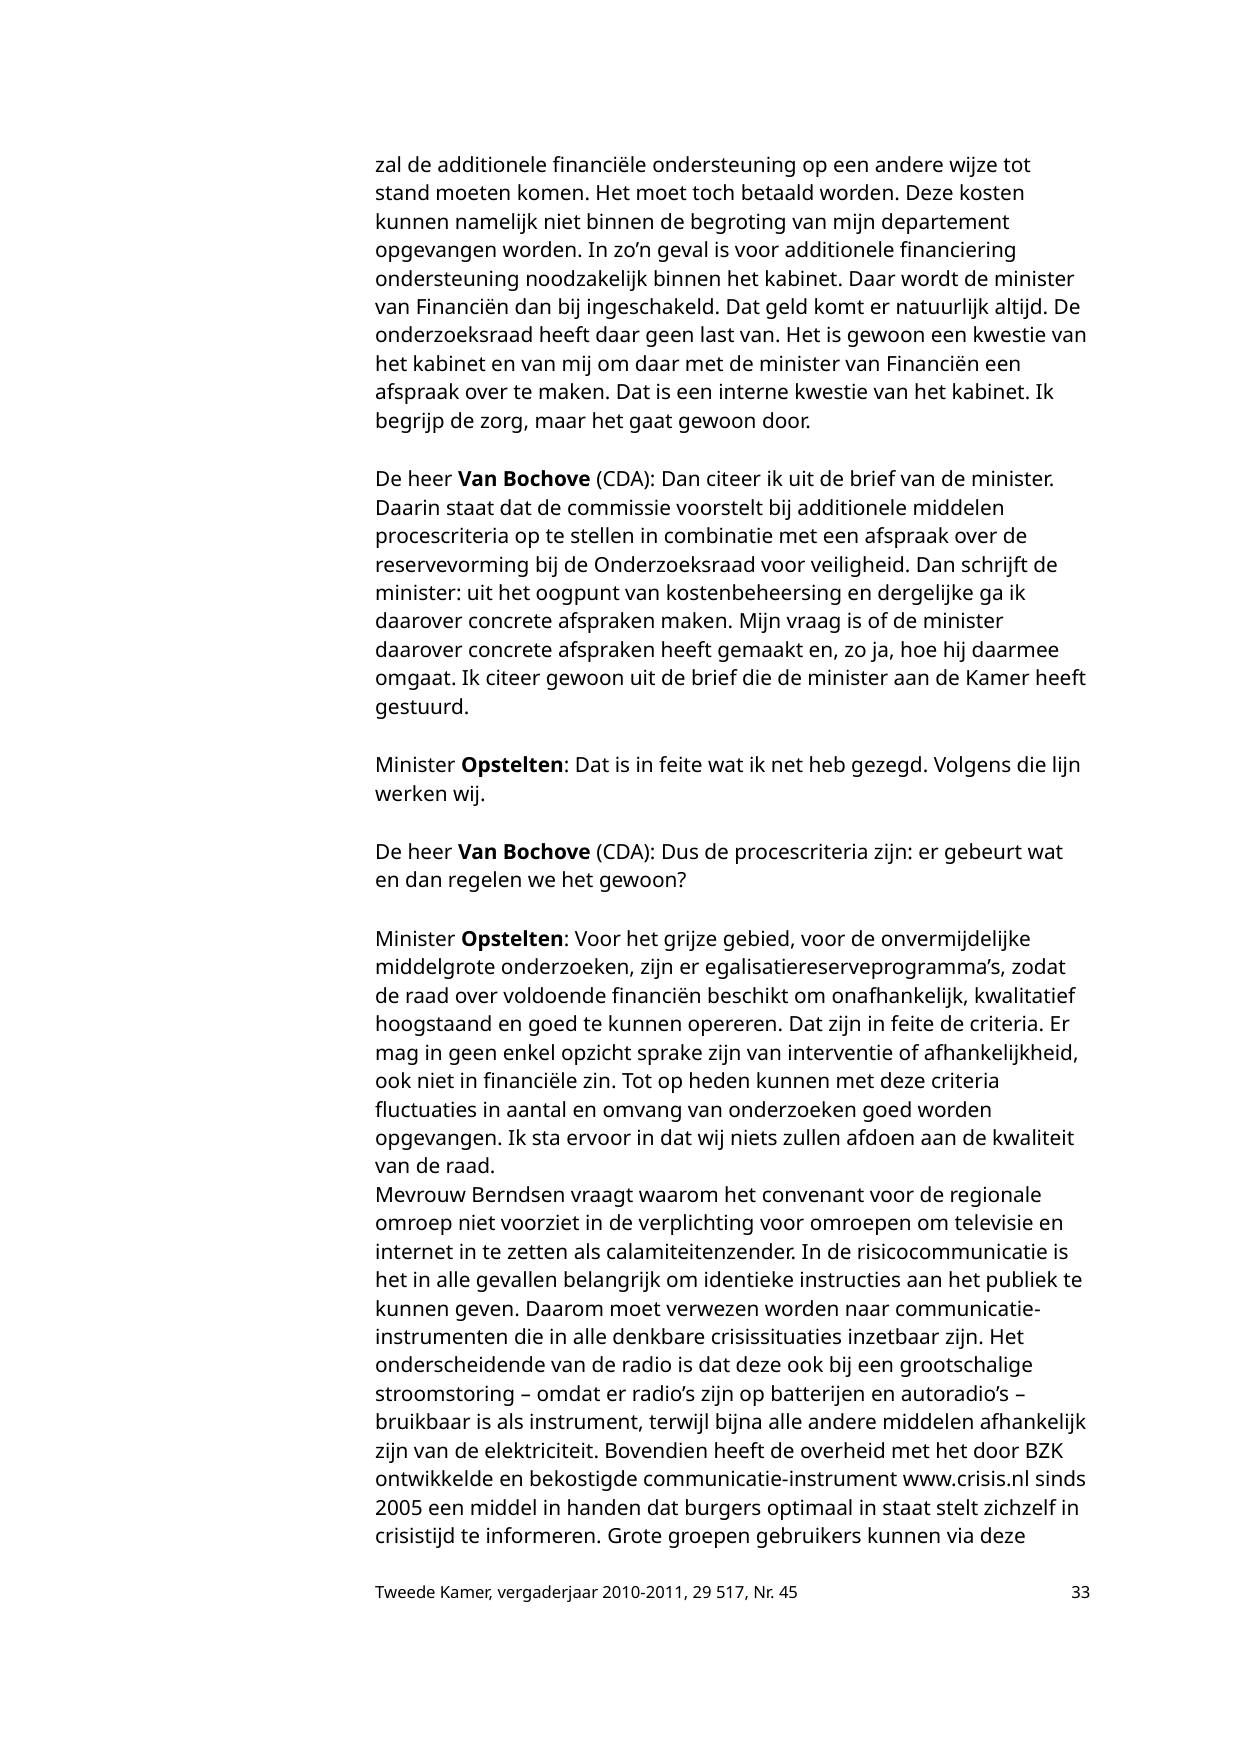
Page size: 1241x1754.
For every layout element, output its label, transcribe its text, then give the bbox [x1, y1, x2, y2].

text Mevrouw Berndsen vraagt waarom het convenant voor de regionale omroep niet voorziet in de verplichting voor omroepen om televisie en internet in te zetten als calamiteitenzender. In de risicocommunicatie is het in alle gevallen belangrijk om identieke instructies aan het publiek te kunnen geven. Daarom moet verwezen worden naar communicatie-instrumenten die in alle denkbare crisissituaties inzetbaar zijn. Het onderscheidende van de radio is dat deze ook bij een grootschalige stroomstoring – omdat er radio’s zijn op batterijen en autoradio’s – bruikbaar is als instrument, terwijl bijna alle andere middelen afhankelijk zijn van de elektriciteit. Bovendien heeft de overheid met het door BZK ontwikkelde en bekostigde communicatie-instrument www.crisis.nl sinds 2005 een middel in handen dat burgers optimaal in staat stelt zichzelf in crisistijd te informeren. Grote groepen gebruikers kunnen via deze [375, 1180, 1090, 1550]
text zal de additionele financiële ondersteuning op een andere wijze tot stand moeten komen. Het moet toch betaald worden. Deze kosten kunnen namelijk niet binnen de begroting van mijn departement opgevangen worden. In zo’n geval is voor additionele financiering ondersteuning noodzakelijk binnen het kabinet. Daar wordt de minister van Financiën dan bij ingeschakeld. Dat geld komt er natuurlijk altijd. De onderzoeksraad heeft daar geen last van. Het is gewoon een kwestie van het kabinet en van mij om daar met de minister van Financiën een afspraak over te maken. Dat is een interne kwestie van het kabinet. Ik begrijp de zorg, maar het gaat gewoon door. [375, 150, 1090, 434]
text De heer Van Bochove (CDA): Dus de procescriteria zijn: er gebeurt wat en dan regelen we het gewoon? [375, 837, 1090, 894]
text Minister Opstelten: Voor het grijze gebied, voor de onvermijdelijke middelgrote onderzoeken, zijn er egalisatiereserveprogramma’s, zodat de raad over voldoende financiën beschikt om onafhankelijk, kwalitatief hoogstaand en goed te kunnen opereren. Dat zijn in feite de criteria. Er mag in geen enkel opzicht sprake zijn van interventie of afhankelijkheid, ook niet in financiële zin. Tot op heden kunnen met deze criteria fluctuaties in aantal en omvang van onderzoeken goed worden opgevangen. Ik sta ervoor in dat wij niets zullen afdoen aan de kwaliteit van de raad. [375, 924, 1090, 1180]
text De heer Van Bochove (CDA): Dan citeer ik uit de brief van de minister. Daarin staat dat de commissie voorstelt bij additionele middelen procescriteria op te stellen in combinatie met een afspraak over de reservevorming bij de Onderzoeksraad voor veiligheid. Dan schrijft de minister: uit het oogpunt van kostenbeheersing en dergelijke ga ik daarover concrete afspraken maken. Mijn vraag is of de minister daarover concrete afspraken heeft gemaakt en, zo ja, hoe hij daarmee omgaat. Ik citeer gewoon uit de brief die de minister aan de Kamer heeft gestuurd. [375, 464, 1090, 720]
text Minister Opstelten: Dat is in feite wat ik net heb gezegd. Volgens die lijn werken wij. [375, 750, 1090, 807]
